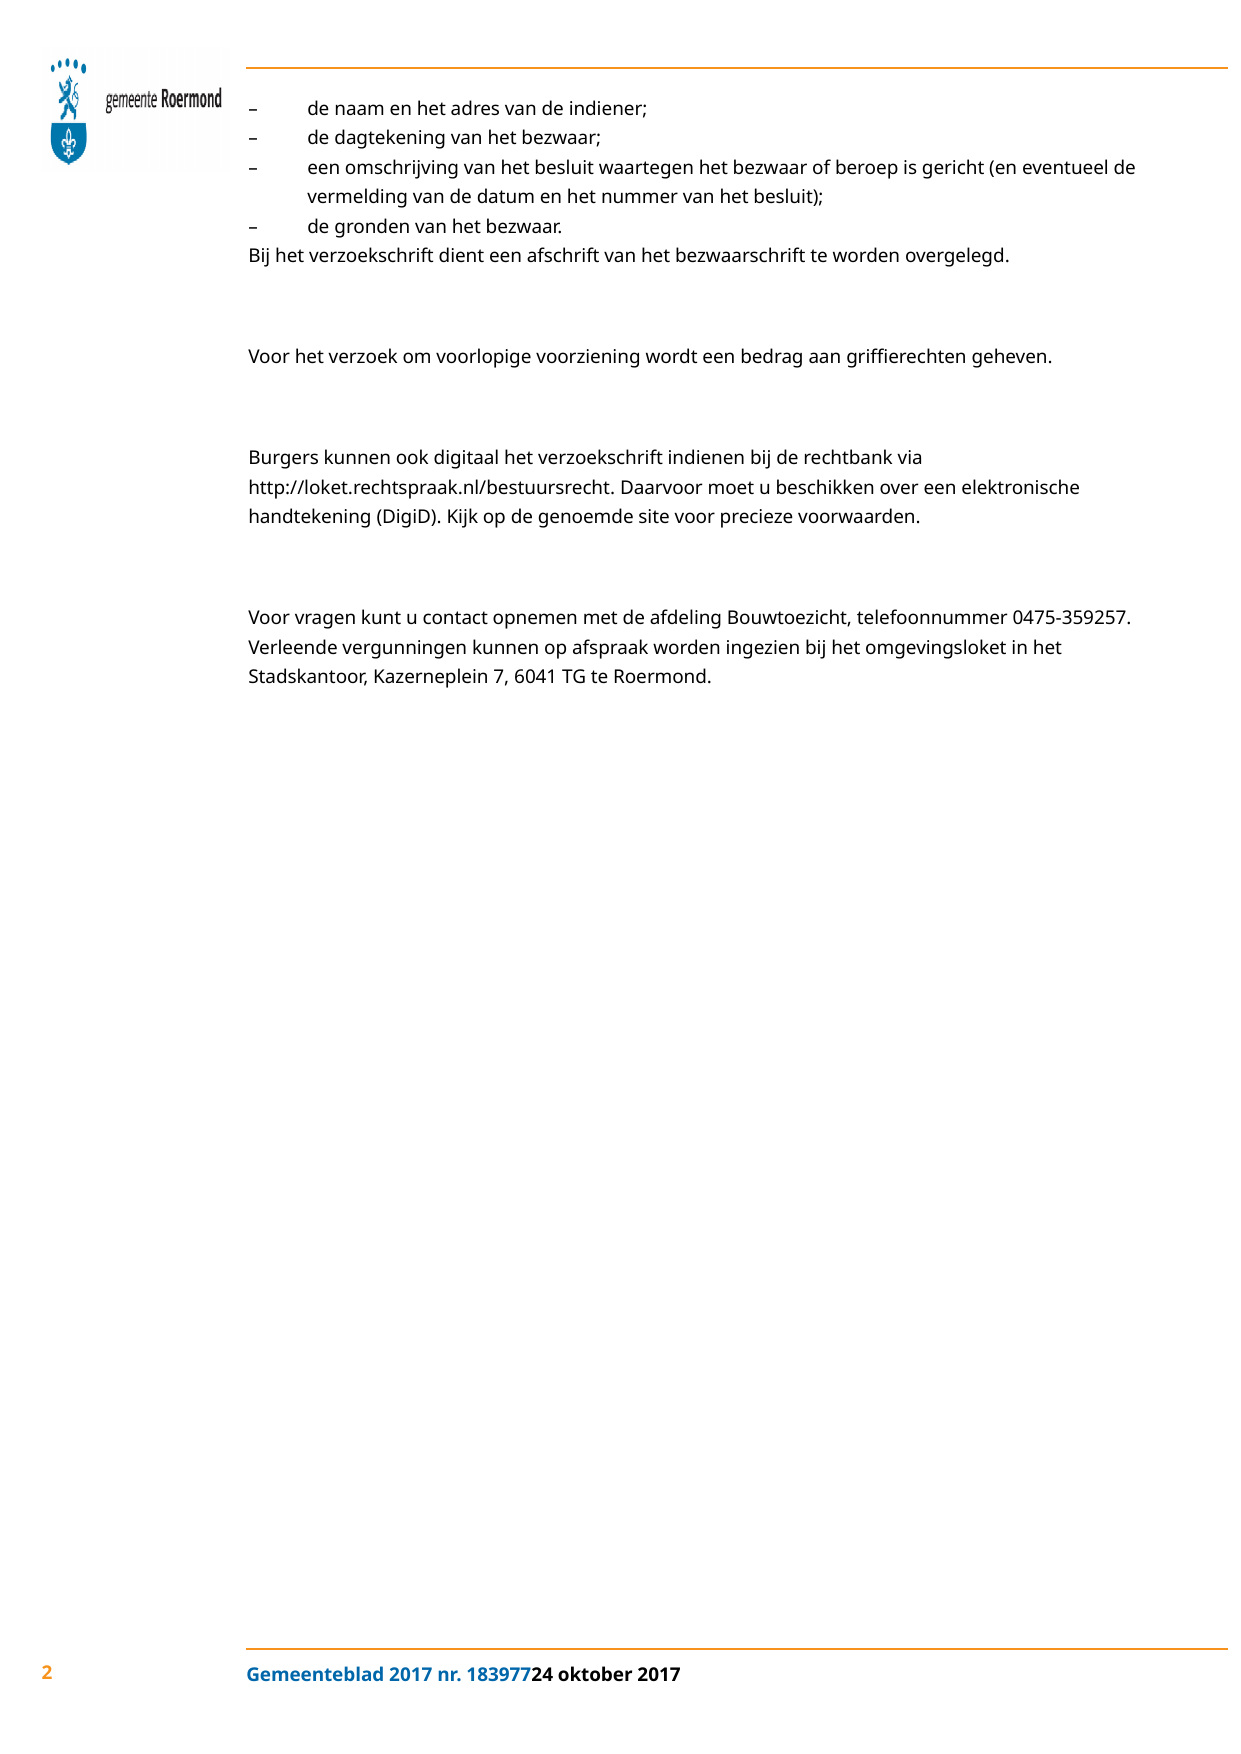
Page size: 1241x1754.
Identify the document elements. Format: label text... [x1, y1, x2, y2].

text Voor het verzoek om voorlopige voorziening wordt een bedrag aan griffierechten geheven. [248, 343, 1152, 369]
text Burgers kunnen ook digitaal het verzoekschrift indienen bij de rechtbank via http://loket.rechtspraak.nl/bestuursrecht. Daarvoor moet u beschikken over een elektronische handtekening (DigiD). Kijk op de genoemde site voor precieze voorwaarden. [248, 444, 1152, 529]
list de naam en het adres van de indiener; [248, 95, 1152, 121]
text Voor vragen kunt u contact opnemen met de afdeling Bouwtoezicht, telefoonnummer 0475-359257. Verleende vergunningen kunnen op afspraak worden ingezien bij het omgevingsloket in het Stadskantoor, Kazerneplein 7, 6041 TG te Roermond. [248, 604, 1152, 689]
list de dagtekening van het bezwaar; [248, 124, 1152, 150]
list de gronden van het bezwaar. [248, 213, 1152, 239]
picture [41, 47, 231, 172]
text Bij het verzoekschrift dient een afschrift van het bezwaarschrift te worden overgelegd. [248, 243, 1152, 268]
list een omschrijving van het besluit waartegen het bezwaar of beroep is gericht (en eventueel de vermelding van de datum en het nummer van het besluit); [248, 154, 1152, 209]
